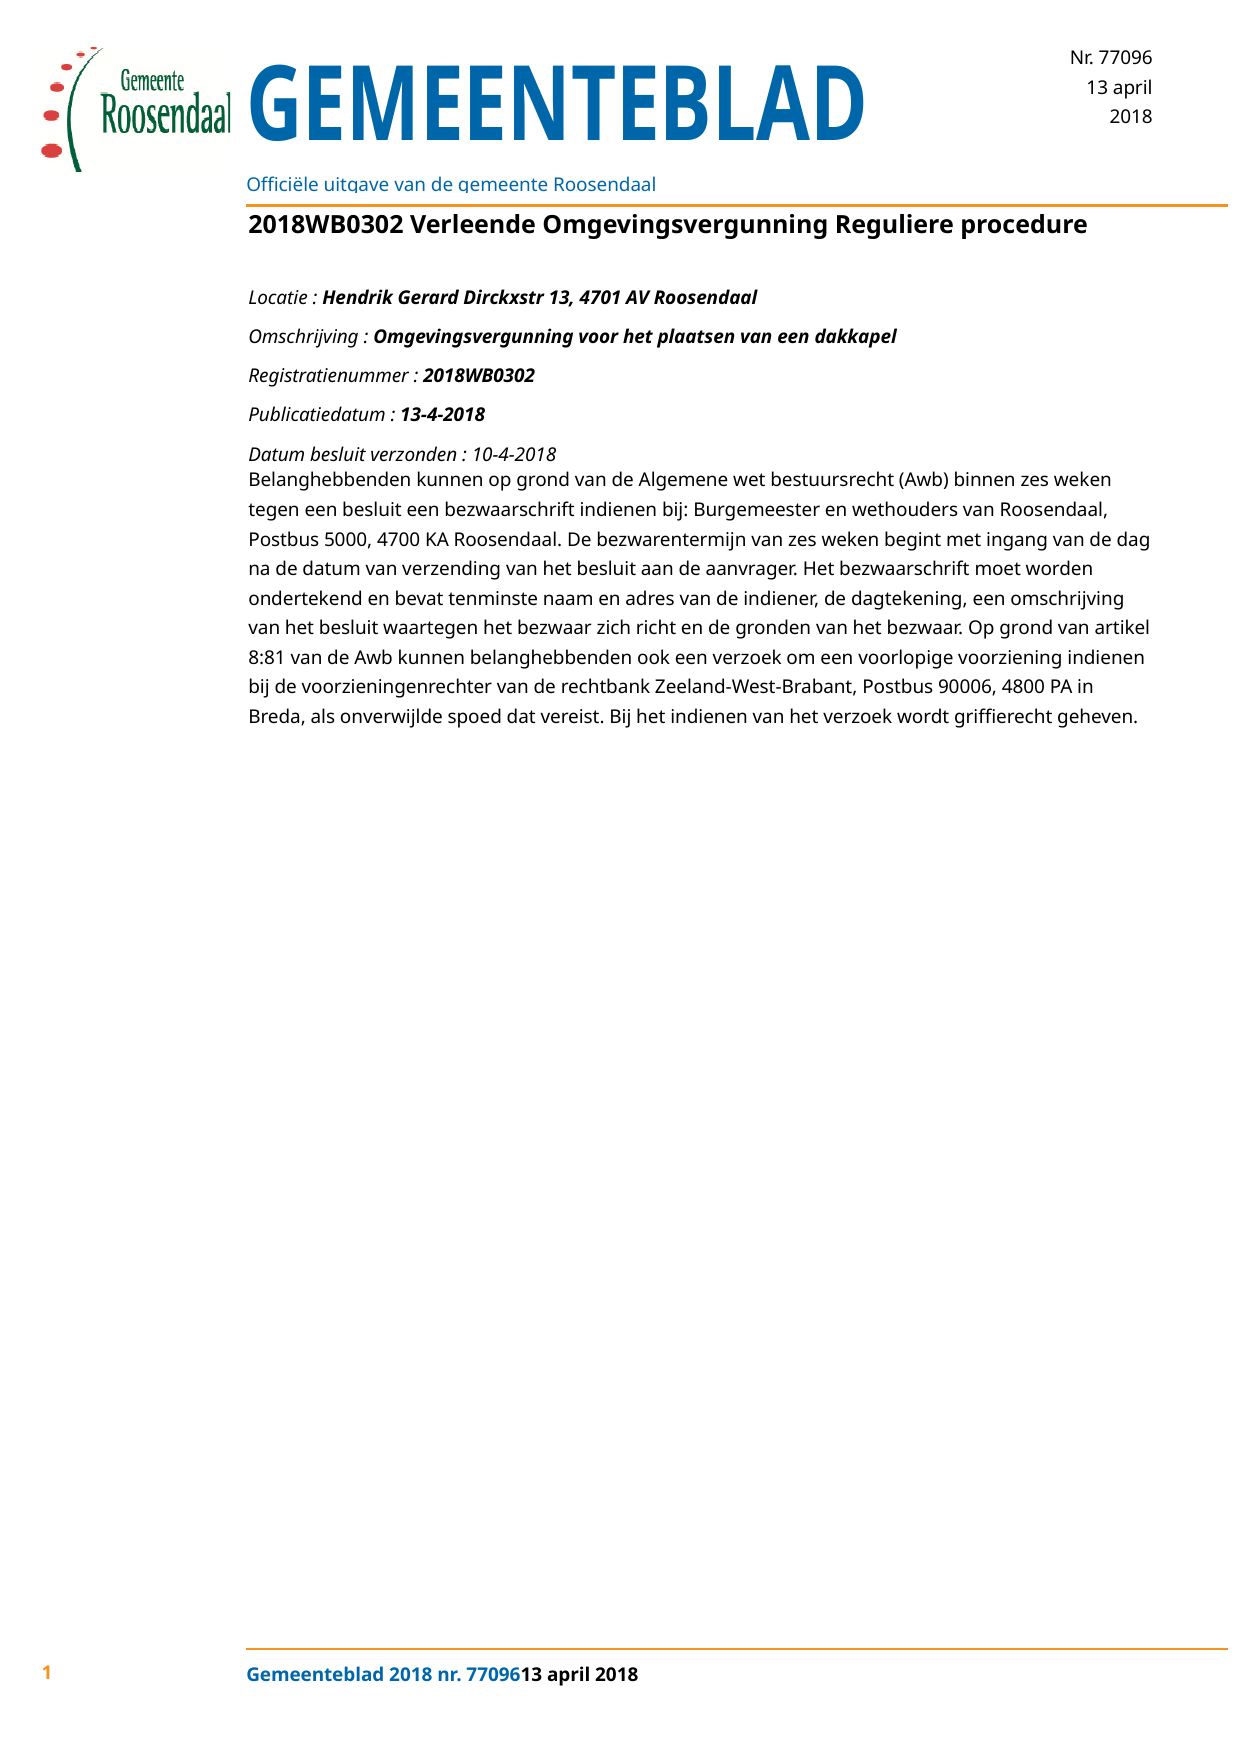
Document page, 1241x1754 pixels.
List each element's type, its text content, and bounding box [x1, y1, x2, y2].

text Locatie : Hendrik Gerard Dirckxstr 13, 4701 AV Roosendaal [248, 284, 1152, 309]
text Omschrijving : Omgevingsvergunning voor het plaatsen van een dakkapel [248, 323, 1152, 349]
text Belanghebbenden kunnen op grond van de Algemene wet bestuursrecht (Awb) binnen zes weken tegen een besluit een bezwaarschrift indienen bij: Burgemeester en wethouders van Roosendaal, Postbus 5000, 4700 KA Roosendaal. De bezwarentermijn van zes weken begint met ingang van de dag na de datum van verzending van het besluit aan de aanvrager. Het bezwaarschrift moet worden ondertekend en bevat tenminste naam en adres van de indiener, de dagtekening, een omschrijving van het besluit waartegen het bezwaar zich richt en de gronden van het bezwaar. Op grond van artikel 8:81 van de Awb kunnen belanghebbenden ook een verzoek om een voorlopige voorziening indienen bij de voorzieningenrechter van de rechtbank Zeeland-West-Brabant, Postbus 90006, 4800 PA in Breda, als onverwijlde spoed dat vereist. Bij het indienen van het verzoek wordt griffierecht geheven. [248, 467, 1152, 729]
text Publicatiedatum : 13-4-2018 [248, 402, 1152, 427]
picture [41, 47, 231, 172]
text 2018WB0302 Verleende Omgevingsvergunning Reguliere procedure [248, 207, 1152, 241]
text Datum besluit verzonden : 10-4-2018 [248, 441, 1152, 467]
text Registratienummer : 2018WB0302 [248, 362, 1152, 388]
